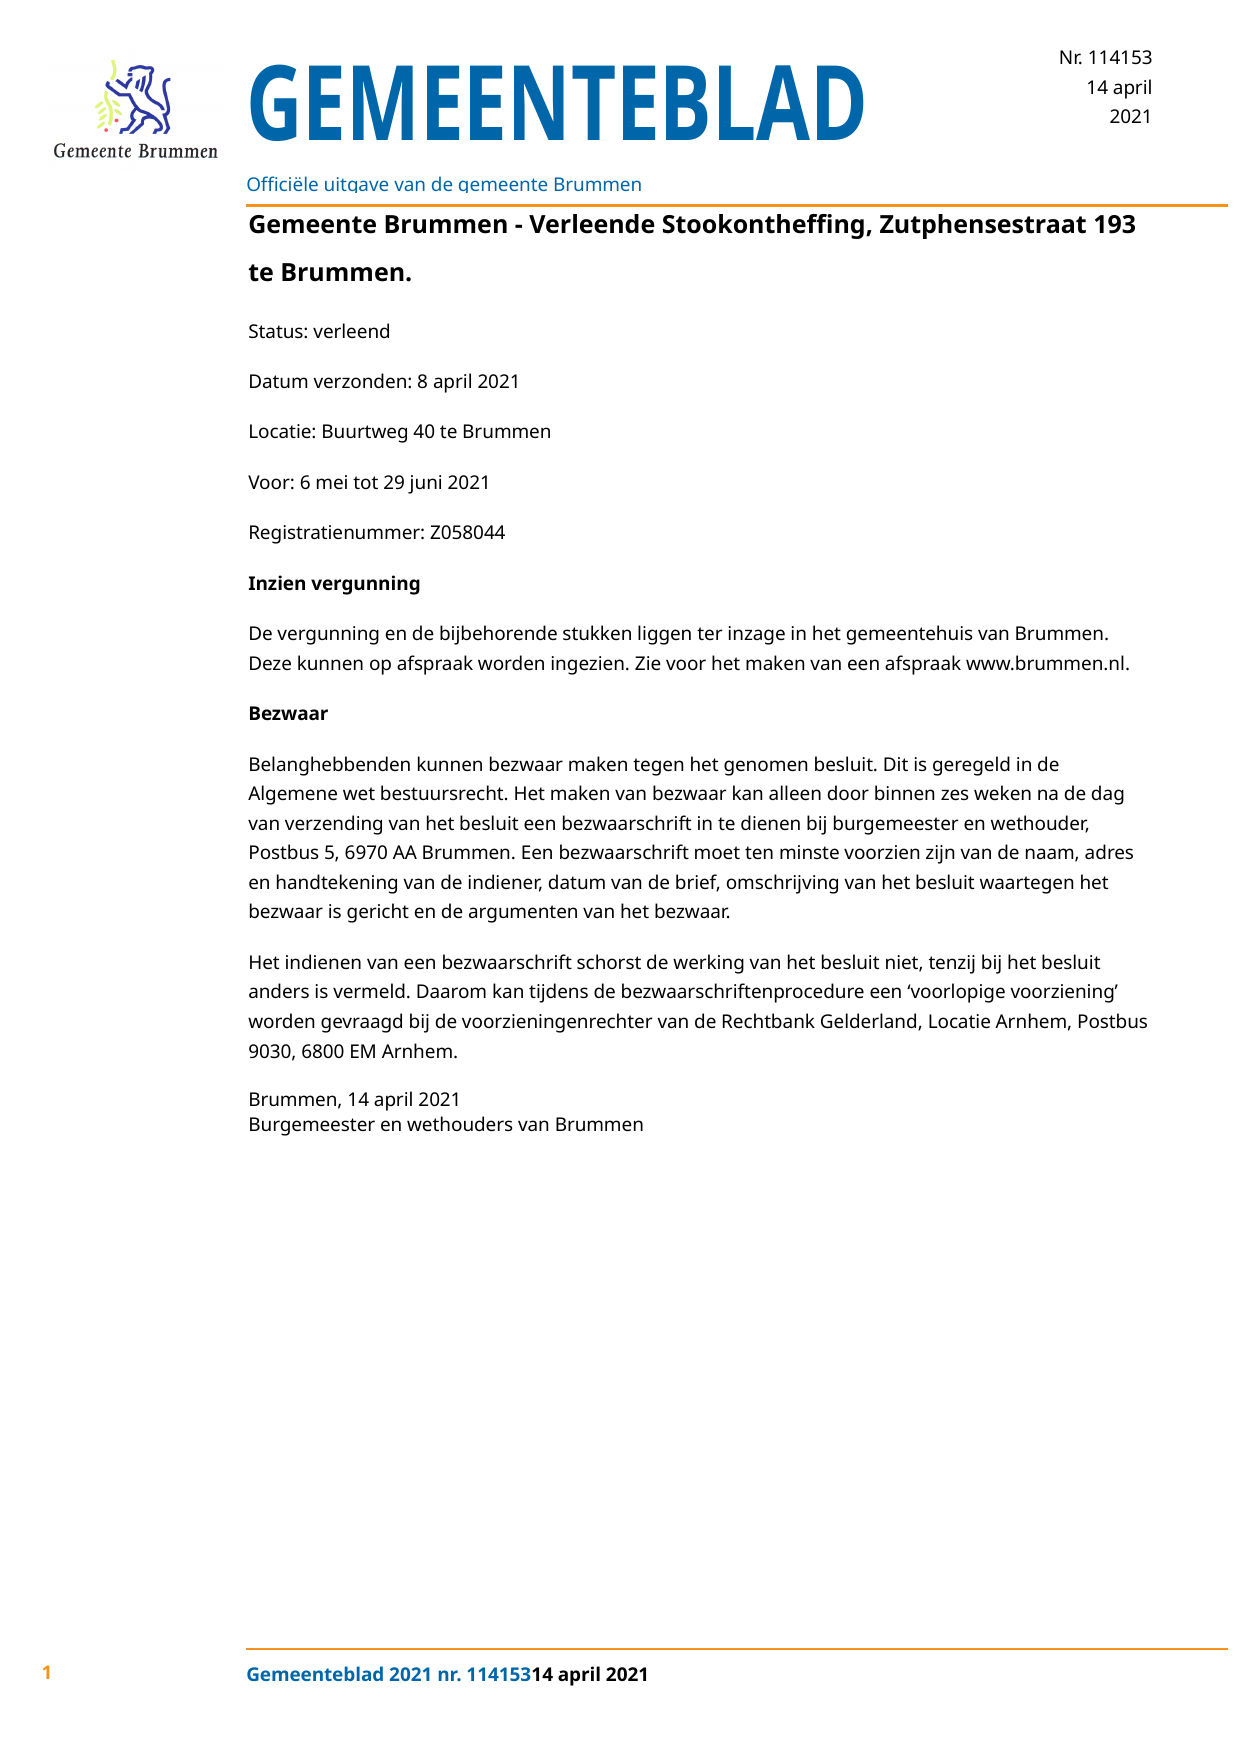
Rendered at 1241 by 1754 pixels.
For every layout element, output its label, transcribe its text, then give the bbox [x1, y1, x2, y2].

text Het indienen van een bezwaarschrift schorst de werking van het besluit niet, tenzij bij het besluit anders is vermeld. Daarom kan tijdens de bezwaarschriftenprocedure een ‘voorlopige voorziening’ worden gevraagd bij de voorzieningenrechter van de Rechtbank Gelderland, Locatie Arnhem, Postbus 9030, 6800 EM Arnhem. [248, 949, 1152, 1064]
text Gemeente Brummen - Verleende Stookontheffing, Zutphensestraat 193 te Brummen. [248, 207, 1152, 288]
text Datum verzonden: 8 april 2021 [248, 368, 1152, 394]
text Belanghebbenden kunnen bezwaar maken tegen het genomen besluit. Dit is geregeld in de Algemene wet bestuursrecht. Het maken van bezwaar kan alleen door binnen zes weken na de dag van verzending van het besluit een bezwaarschrift in te dienen bij burgemeester en wethouder, Postbus 5, 6970 AA Brummen. Een bezwaarschrift moet ten minste voorzien zijn van de naam, adres en handtekening van de indiener, datum van de brief, omschrijving van het besluit waartegen het bezwaar is gericht en de argumenten van het bezwaar. [248, 751, 1152, 924]
picture [41, 47, 231, 172]
text Burgemeester en wethouders van Brummen [248, 1111, 1152, 1137]
text Bezwaar [248, 700, 1152, 726]
text Status: verleend [248, 318, 1152, 344]
text Voor: 6 mei tot 29 juni 2021 [248, 469, 1152, 495]
text Registratienummer: Z058044 [248, 519, 1152, 545]
text Locatie: Buurtweg 40 te Brummen [248, 419, 1152, 444]
text De vergunning en de bijbehorende stukken liggen ter inzage in het gemeentehuis van Brummen. Deze kunnen op afspraak worden ingezien. Zie voor het maken van een afspraak www.brummen.nl. [248, 620, 1152, 676]
text Inzien vergunning [248, 570, 1152, 596]
text Brummen, 14 april 2021 [248, 1086, 1152, 1111]
